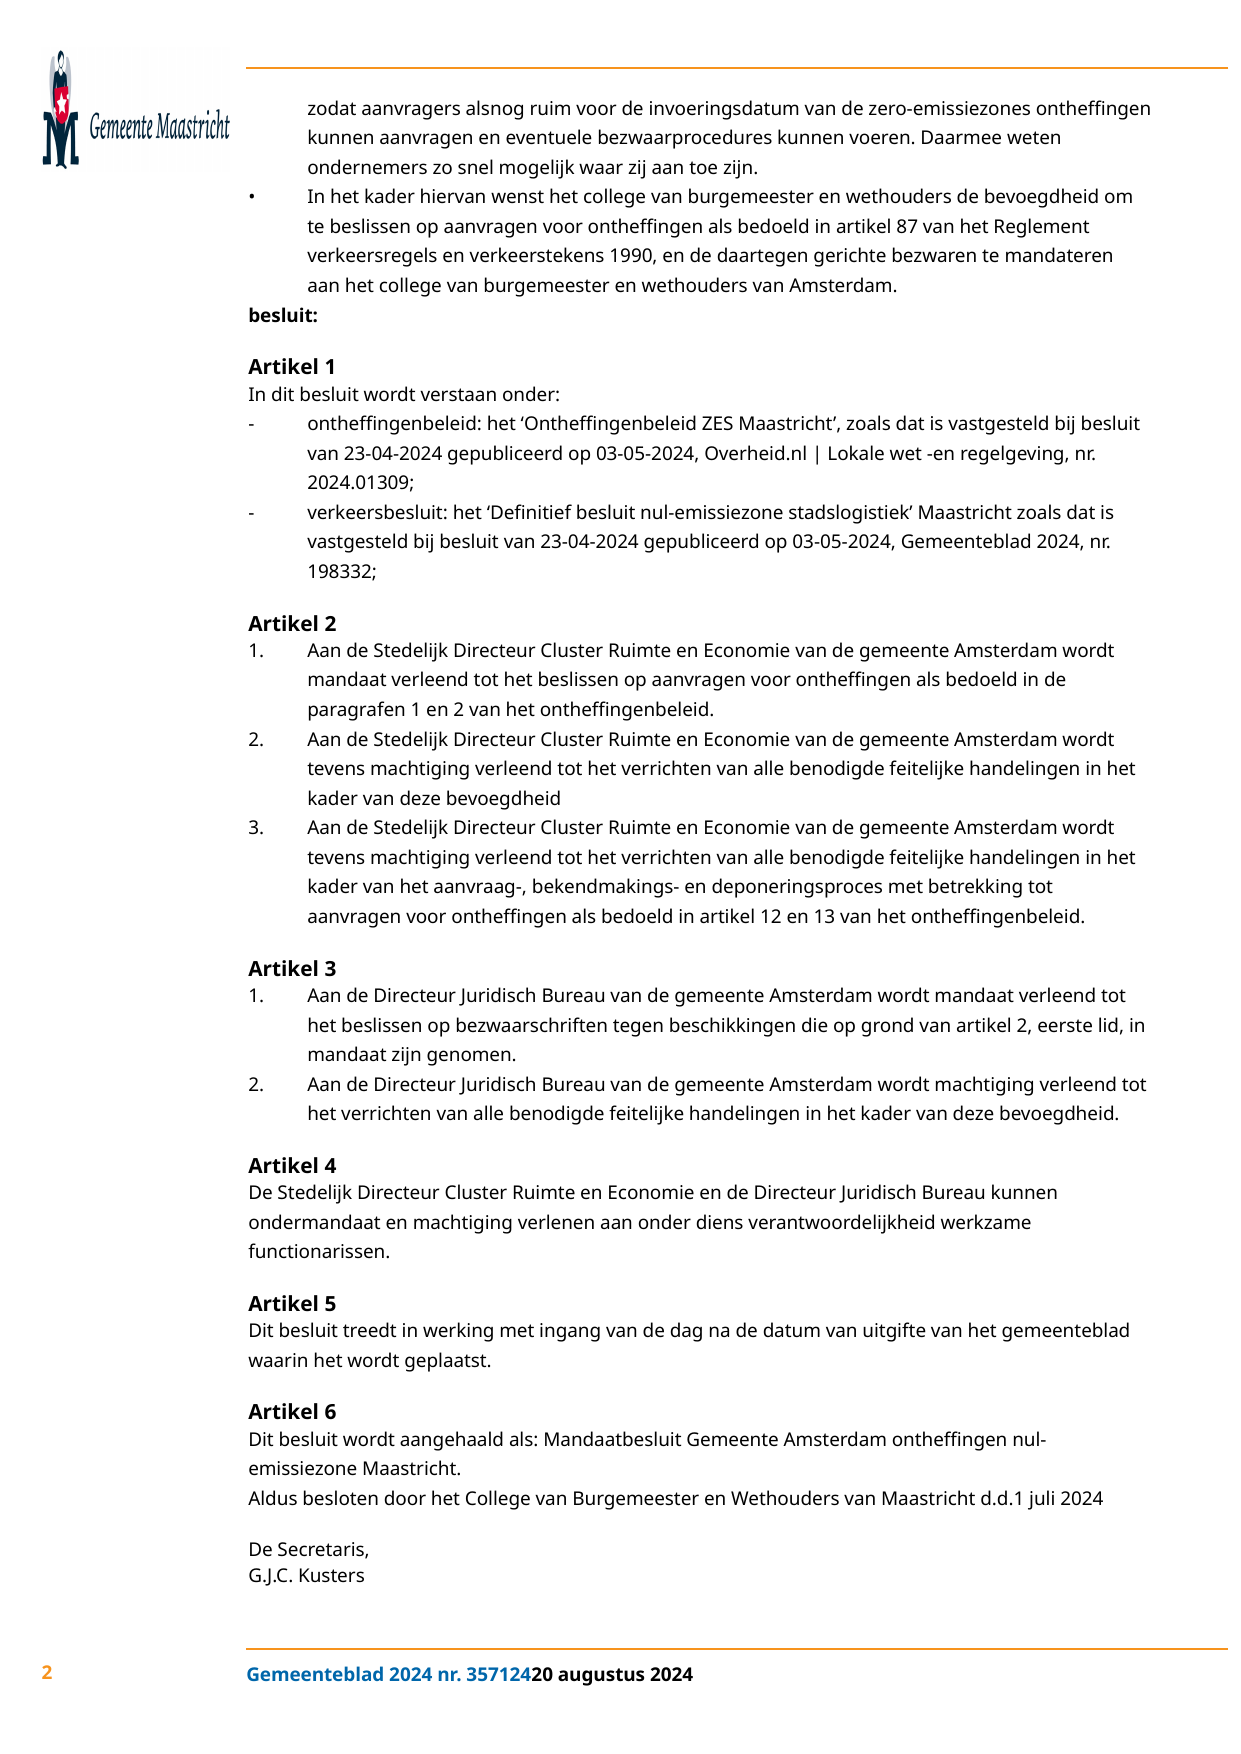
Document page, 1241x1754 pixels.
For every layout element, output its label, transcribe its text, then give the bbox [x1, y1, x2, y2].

text Artikel 1 [248, 352, 1152, 381]
text De Secretaris, [248, 1536, 1152, 1562]
text Artikel 6 [248, 1397, 1152, 1426]
text Artikel 5 [248, 1289, 1152, 1317]
text besluit: [248, 302, 1152, 328]
text Artikel 2 [248, 609, 1152, 637]
text In dit besluit wordt verstaan onder: [248, 381, 1152, 406]
list zodat aanvragers alsnog ruim voor de invoeringsdatum van de zero-emissiezones ontheffingen kunnen aanvragen en eventuele bezwaarprocedures kunnen voeren. Daarmee weten ondernemers zo snel mogelijk waar zij aan toe zijn. [248, 95, 1152, 180]
list Aan de Stedelijk Directeur Cluster Ruimte en Economie van de gemeente Amsterdam wordt tevens machtiging verleend tot het verrichten van alle benodigde feitelijke handelingen in het kader van deze bevoegdheid [248, 726, 1152, 811]
text Artikel 3 [248, 954, 1152, 982]
text Aldus besloten door het College van Burgemeester en Wethouders van Maastricht d.d.1 juli 2024 [248, 1485, 1152, 1511]
list Aan de Directeur Juridisch Bureau van de gemeente Amsterdam wordt mandaat verleend tot het beslissen op bezwaarschriften tegen beschikkingen die op grond van artikel 2, eerste lid, in mandaat zijn genomen. [248, 982, 1152, 1067]
text Dit besluit wordt aangehaald als: Mandaatbesluit Gemeente Amsterdam ontheffingen nul- emissiezone Maastricht. [248, 1426, 1152, 1481]
text Artikel 4 [248, 1151, 1152, 1179]
text De Stedelijk Directeur Cluster Ruimte en Economie en de Directeur Juridisch Bureau kunnen ondermandaat en machtiging verlenen aan onder diens verantwoordelijkheid werkzame functionarissen. [248, 1179, 1152, 1264]
list In het kader hiervan wenst het college van burgemeester en wethouders de bevoegdheid om te beslissen op aanvragen voor ontheffingen als bedoeld in artikel 87 van het Reglement verkeersregels en verkeerstekens 1990, en de daartegen gerichte bezwaren te mandateren aan het college van burgemeester en wethouders van Amsterdam. [248, 183, 1152, 298]
list Aan de Stedelijk Directeur Cluster Ruimte en Economie van de gemeente Amsterdam wordt tevens machtiging verleend tot het verrichten van alle benodigde feitelijke handelingen in het kader van het aanvraag-, bekendmakings- en deponeringsproces met betrekking tot aanvragen voor ontheffingen als bedoeld in artikel 12 en 13 van het ontheffingenbeleid. [248, 814, 1152, 929]
list Aan de Stedelijk Directeur Cluster Ruimte en Economie van de gemeente Amsterdam wordt mandaat verleend tot het beslissen op aanvragen voor ontheffingen als bedoeld in de paragrafen 1 en 2 van het ontheffingenbeleid. [248, 637, 1152, 722]
text Dit besluit treedt in werking met ingang van de dag na de datum van uitgifte van het gemeenteblad waarin het wordt geplaatst. [248, 1317, 1152, 1373]
list ontheffingenbeleid: het ‘Ontheffingenbeleid ZES Maastricht’, zoals dat is vastgesteld bij besluit van 23-04-2024 gepubliceerd op 03-05-2024, Overheid.nl | Lokale wet -en regelgeving, nr. 2024.01309; [248, 410, 1152, 495]
list verkeersbesluit: het ‘Definitief besluit nul-emissiezone stadslogistiek’ Maastricht zoals dat is vastgesteld bij besluit van 23-04-2024 gepubliceerd op 03-05-2024, Gemeenteblad 2024, nr. 198332; [248, 499, 1152, 584]
list Aan de Directeur Juridisch Bureau van de gemeente Amsterdam wordt machtiging verleend tot het verrichten van alle benodigde feitelijke handelingen in het kader van deze bevoegdheid. [248, 1071, 1152, 1126]
picture [41, 47, 231, 172]
text G.J.C. Kusters [248, 1562, 1152, 1588]
